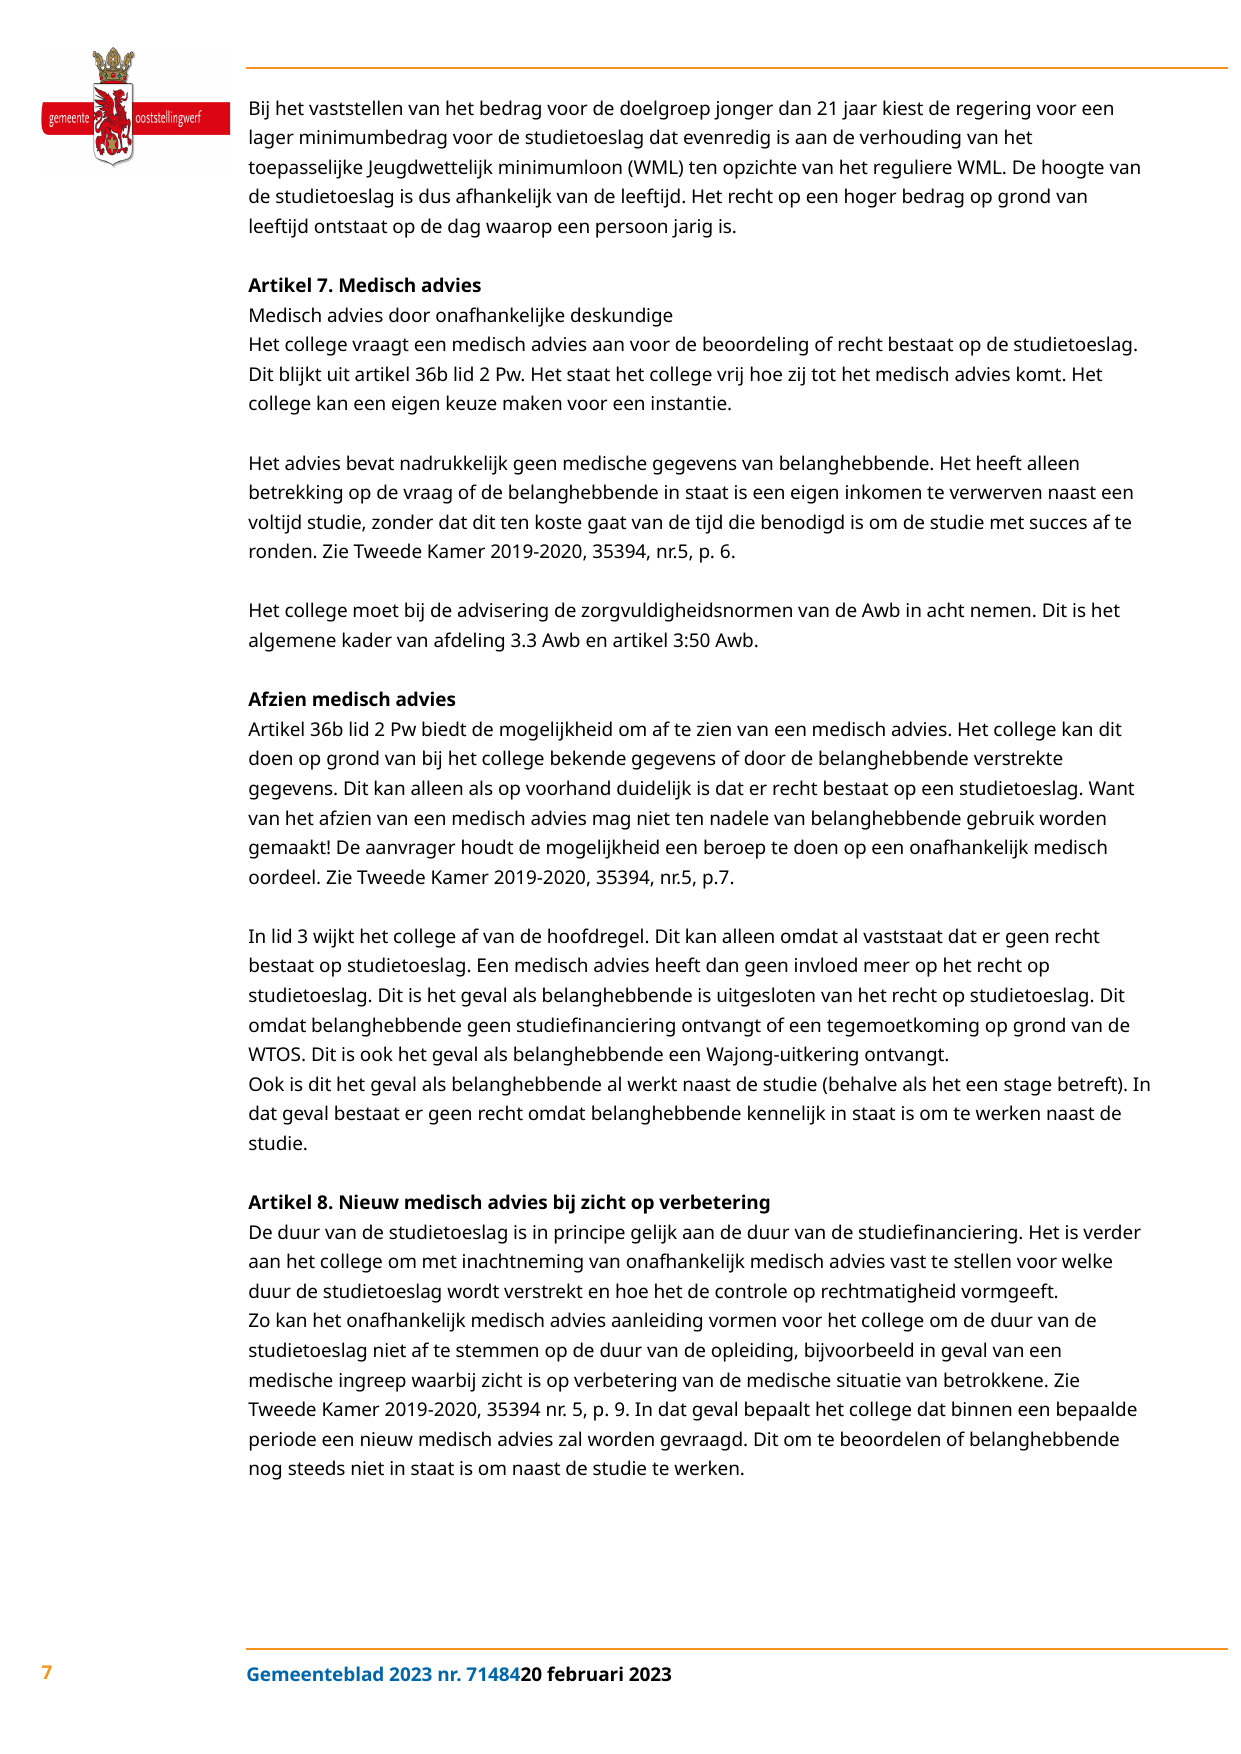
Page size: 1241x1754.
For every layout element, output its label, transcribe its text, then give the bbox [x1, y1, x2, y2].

picture [41, 47, 231, 172]
text Het college moet bij de advisering de zorgvuldigheidsnormen van de Awb in acht nemen. Dit is het algemene kader van afdeling 3.3 Awb en artikel 3:50 Awb. [248, 598, 1152, 653]
text Bij het vaststellen van het bedrag voor de doelgroep jonger dan 21 jaar kiest de regering voor een lager minimumbedrag voor de studietoeslag dat evenredig is aan de verhouding van het toepasselijke Jeugdwettelijk minimumloon (WML) ten opzichte van het reguliere WML. De hoogte van de studietoeslag is dus afhankelijk van de leeftijd. Het recht op een hoger bedrag op grond van leeftijd ontstaat op de dag waarop een persoon jarig is. [248, 95, 1152, 239]
text Het advies bevat nadrukkelijk geen medische gegevens van belanghebbende. Het heeft alleen betrekking op de vraag of de belanghebbende in staat is een eigen inkomen te verwerven naast een voltijd studie, zonder dat dit ten koste gaat van de tijd die benodigd is om de studie met succes af te ronden. Zie Tweede Kamer 2019-2020, 35394, nr.5, p. 6. [248, 450, 1152, 564]
text Artikel 8. Nieuw medisch advies bij zicht op verbetering [248, 1189, 1152, 1215]
text Medisch advies door onafhankelijke deskundige [248, 302, 1152, 328]
text De duur van de studietoeslag is in principe gelijk aan de duur van de studiefinanciering. Het is verder aan het college om met inachtneming van onafhankelijk medisch advies vast te stellen voor welke duur de studietoeslag wordt verstrekt en hoe het de controle op rechtmatigheid vormgeeft. [248, 1219, 1152, 1304]
text Artikel 36b lid 2 Pw biedt de mogelijkheid om af te zien van een medisch advies. Het college kan dit doen op grond van bij het college bekende gegevens of door de belanghebbende verstrekte gegevens. Dit kan alleen als op voorhand duidelijk is dat er recht bestaat op een studietoeslag. Want van het afzien van een medisch advies mag niet ten nadele van belanghebbende gebruik worden gemaakt! De aanvrager houdt de mogelijkheid een beroep te doen op een onafhankelijk medisch oordeel. Zie Tweede Kamer 2019-2020, 35394, nr.5, p.7. [248, 716, 1152, 890]
text Ook is dit het geval als belanghebbende al werkt naast de studie (behalve als het een stage betreft). In dat geval bestaat er geen recht omdat belanghebbende kennelijk in staat is om te werken naast de studie. [248, 1071, 1152, 1156]
text Dit blijkt uit artikel 36b lid 2 Pw. Het staat het college vrij hoe zij tot het medisch advies komt. Het college kan een eigen keuze maken voor een instantie. [248, 361, 1152, 416]
text In lid 3 wijkt het college af van de hoofdregel. Dit kan alleen omdat al vaststaat dat er geen recht bestaat op studietoeslag. Een medisch advies heeft dan geen invloed meer op het recht op studietoeslag. Dit is het geval als belanghebbende is uitgesloten van het recht op studietoeslag. Dit omdat belanghebbende geen studiefinanciering ontvangt of een tegemoetkoming op grond van de WTOS. Dit is ook het geval als belanghebbende een Wajong-uitkering ontvangt. [248, 923, 1152, 1067]
text Zo kan het onafhankelijk medisch advies aanleiding vormen voor het college om de duur van de studietoeslag niet af te stemmen op de duur van de opleiding, bijvoorbeeld in geval van een medische ingreep waarbij zicht is op verbetering van de medische situatie van betrokkene. Zie Tweede Kamer 2019-2020, 35394 nr. 5, p. 9. In dat geval bepaalt het college dat binnen een bepaalde periode een nieuw medisch advies zal worden gevraagd. Dit om te beoordelen of belanghebbende nog steeds niet in staat is om naast de studie te werken. [248, 1308, 1152, 1481]
text Afzien medisch advies [248, 686, 1152, 712]
text Artikel 7. Medisch advies [248, 272, 1152, 298]
text Het college vraagt een medisch advies aan voor de beoordeling of recht bestaat op de studietoeslag. [248, 331, 1152, 357]
